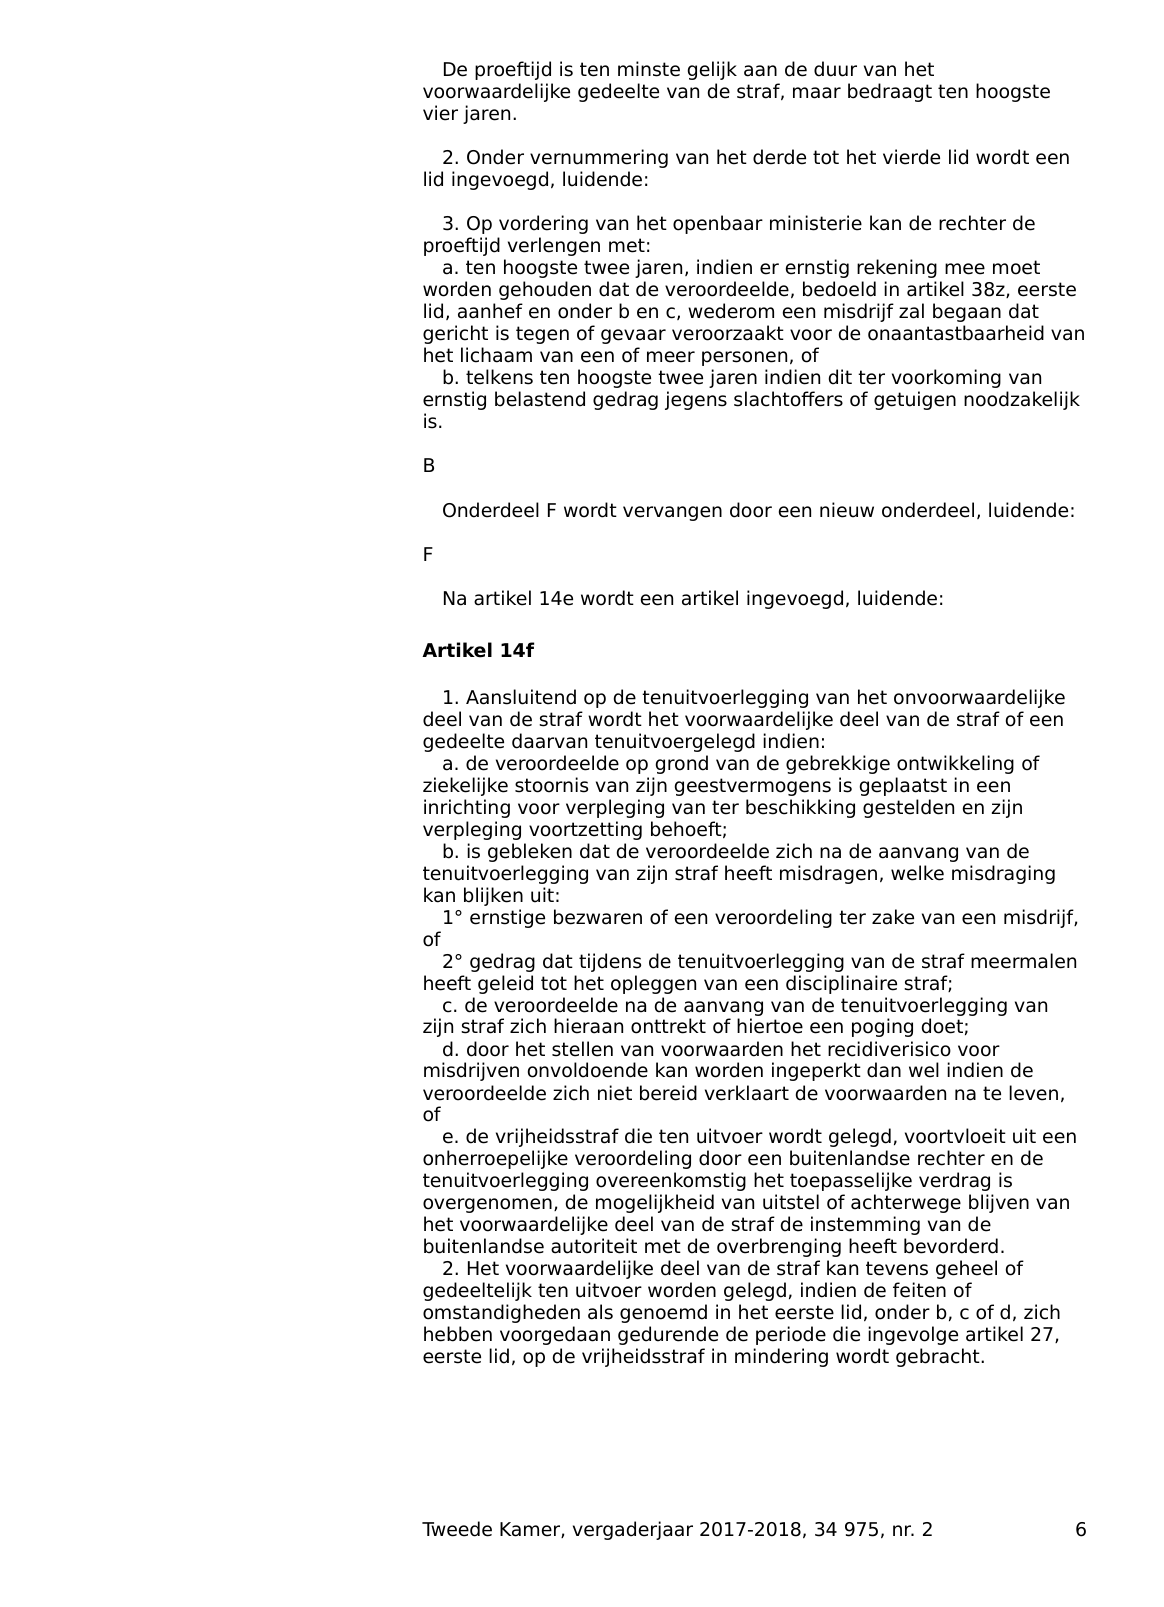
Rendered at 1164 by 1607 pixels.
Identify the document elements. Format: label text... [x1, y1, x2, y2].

text 2° gedrag dat tijdens de tenuitvoerlegging van de straf meermalen heeft geleid tot het opleggen van een disciplinaire straf; [422, 951, 1087, 994]
text b. telkens ten hoogste twee jaren indien dit ter voorkoming van ernstig belastend gedrag jegens slachtoffers of getuigen noodzakelijk is. [422, 367, 1087, 433]
text B [422, 455, 1087, 477]
text De proeftijd is ten minste gelijk aan de duur van het voorwaardelijke gedeelte van de straf, maar bedraagt ten hoogste vier jaren. [422, 59, 1087, 125]
text 1. Aansluitend op de tenuitvoerlegging van het onvoorwaardelijke deel van de straf wordt het voorwaardelijke deel van de straf of een gedeelte daarvan tenuitvoergelegd indien: [422, 687, 1087, 753]
text Onderdeel F wordt vervangen door een nieuw onderdeel, luidende: [422, 499, 1087, 521]
text e. de vrijheidsstraf die ten uitvoer wordt gelegd, voortvloeit uit een onherroepelijke veroordeling door een buitenlandse rechter en de tenuitvoerlegging overeenkomstig het toepasselijke verdrag is overgenomen, de mogelijkheid van uitstel of achterwege blijven van het voorwaardelijke deel van de straf de instemming van de buitenlandse autoriteit met de overbrenging heeft bevorderd. [422, 1126, 1087, 1258]
text a. de veroordeelde op grond van de gebrekkige ontwikkeling of ziekelijke stoornis van zijn geestvermogens is geplaatst in een inrichting voor verpleging van ter beschikking gestelden en zijn verpleging voortzetting behoeft; [422, 753, 1087, 841]
text c. de veroordeelde na de aanvang van de tenuitvoerlegging van zijn straf zich hieraan onttrekt of hiertoe een poging doet; [422, 994, 1087, 1038]
text 2. Onder vernummering van het derde tot het vierde lid wordt een lid ingevoegd, luidende: [422, 147, 1087, 191]
text a. ten hoogste twee jaren, indien er ernstig rekening mee moet worden gehouden dat de veroordeelde, bedoeld in artikel 38z, eerste lid, aanhef en onder b en c, wederom een misdrijf zal begaan dat gericht is tegen of gevaar veroorzaakt voor de onaantastbaarheid van het lichaam van een of meer personen, of [422, 257, 1087, 367]
text 2. Het voorwaardelijke deel van de straf kan tevens geheel of gedeeltelijk ten uitvoer worden gelegd, indien de feiten of omstandigheden als genoemd in het eerste lid, onder b, c of d, zich hebben voorgedaan gedurende de periode die ingevolge artikel 27, eerste lid, op de vrijheidsstraf in mindering wordt gebracht. [422, 1258, 1087, 1368]
text 3. Op vordering van het openbaar ministerie kan de rechter de proeftijd verlengen met: [422, 213, 1087, 257]
text d. door het stellen van voorwaarden het recidiverisico voor misdrijven onvoldoende kan worden ingeperkt dan wel indien de veroordeelde zich niet bereid verklaart de voorwaarden na te leven, of [422, 1038, 1087, 1126]
text 1° ernstige bezwaren of een veroordeling ter zake van een misdrijf, of [422, 907, 1087, 951]
text b. is gebleken dat de veroordeelde zich na de aanvang van de tenuitvoerlegging van zijn straf heeft misdragen, welke misdraging kan blijken uit: [422, 841, 1087, 907]
text Na artikel 14e wordt een artikel ingevoegd, luidende: [422, 588, 1087, 610]
text F [422, 544, 1087, 566]
subtitle Artikel 14f [422, 640, 1087, 662]
